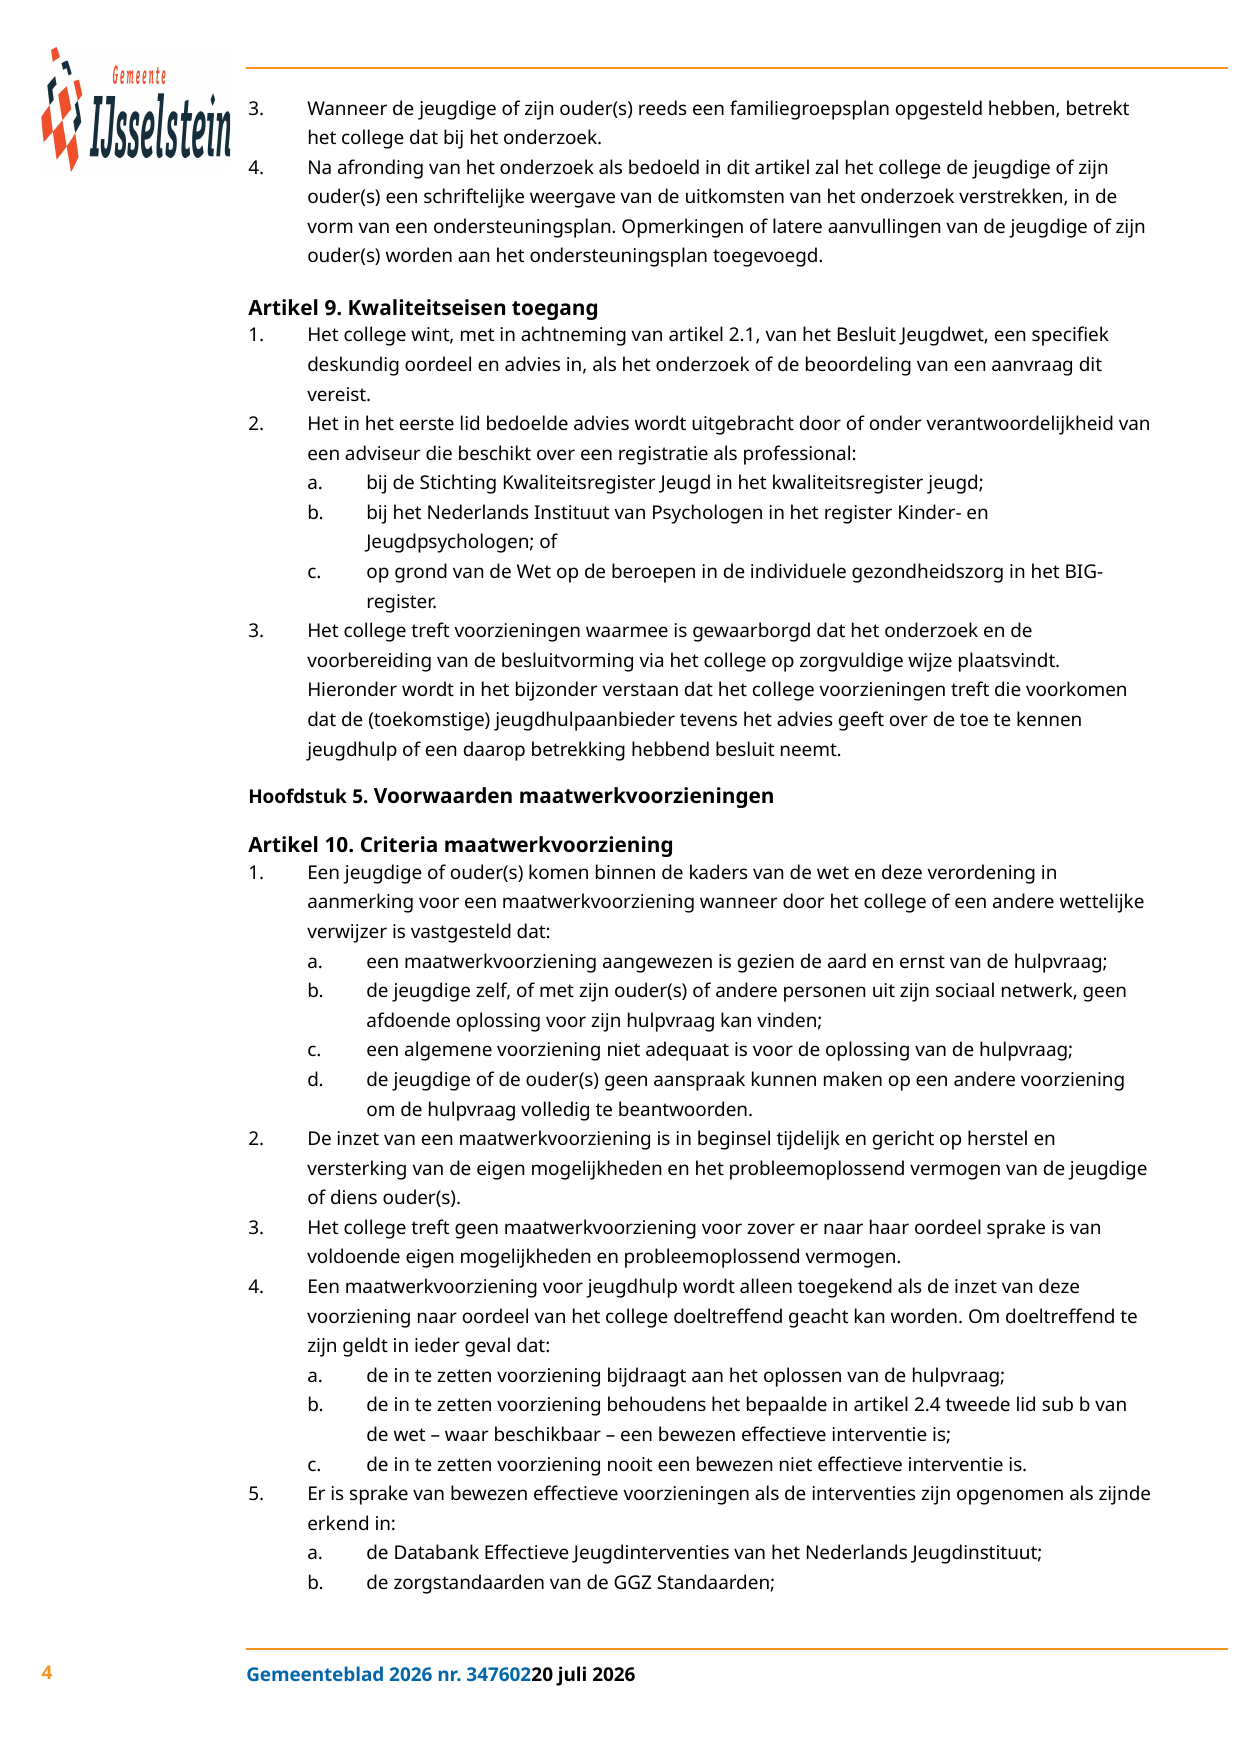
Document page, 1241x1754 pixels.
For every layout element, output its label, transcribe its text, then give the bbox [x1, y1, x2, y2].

list Het college treft voorzieningen waarmee is gewaarborgd dat het onderzoek en de voorbereiding van de besluitvorming via het college op zorgvuldige wijze plaatsvindt. Hieronder wordt in het bijzonder verstaan dat het college voorzieningen treft die voorkomen dat de (toekomstige) jeugdhulpaanbieder tevens het advies geeft over de toe te kennen jeugdhulp of een daarop betrekking hebbend besluit neemt. [248, 617, 1152, 761]
list de in te zetten voorziening nooit een bewezen niet effectieve interventie is. [307, 1451, 1152, 1476]
picture [41, 47, 231, 172]
list bij het Nederlands Instituut van Psychologen in het register Kinder- en Jeugdpsychologen; of [307, 499, 1152, 554]
list Het college wint, met in achtneming van artikel 2.1, van het Besluit Jeugdwet, een specifiek deskundig oordeel en advies in, als het onderzoek of de beoordeling van een aanvraag dit vereist. [248, 322, 1152, 406]
text Artikel 10. Criteria maatwerkvoorziening [248, 831, 1152, 859]
list de in te zetten voorziening bijdraagt aan het oplossen van de hulpvraag; [307, 1362, 1152, 1388]
list een maatwerkvoorziening aangewezen is gezien de aard en ernst van de hulpvraag; [307, 948, 1152, 973]
list Het college treft geen maatwerkvoorziening voor zover er naar haar oordeel sprake is van voldoende eigen mogelijkheden en probleemoplossend vermogen. [248, 1214, 1152, 1269]
list de in te zetten voorziening behoudens het bepaalde in artikel 2.4 tweede lid sub b van de wet – waar beschikbaar – een bewezen effectieve interventie is; [307, 1392, 1152, 1447]
list Na afronding van het onderzoek als bedoeld in dit artikel zal het college de jeugdige of zijn ouder(s) een schriftelijke weergave van de uitkomsten van het onderzoek verstrekken, in de vorm van een ondersteuningsplan. Opmerkingen of latere aanvullingen van de jeugdige of zijn ouder(s) worden aan het ondersteuningsplan toegevoegd. [248, 154, 1152, 268]
list Een maatwerkvoorziening voor jeugdhulp wordt alleen toegekend als de inzet van deze voorziening naar oordeel van het college doeltreffend geacht kan worden. Om doeltreffend te zijn geldt in ieder geval dat: [248, 1273, 1152, 1358]
list een algemene voorziening niet adequaat is voor de oplossing van de hulpvraag; [307, 1037, 1152, 1062]
list bij de Stichting Kwaliteitsregister Jeugd in het kwaliteitsregister jeugd; [307, 469, 1152, 495]
list Een jeugdige of ouder(s) komen binnen de kaders van de wet en deze verordening in aanmerking voor een maatwerkvoorziening wanneer door het college of een andere wettelijke verwijzer is vastgesteld dat: [248, 859, 1152, 944]
list Er is sprake van bewezen effectieve voorzieningen als de interventies zijn opgenomen als zijnde erkend in: [248, 1480, 1152, 1536]
text Hoofdstuk 5. Voorwaarden maatwerkvoorzieningen [248, 781, 1152, 810]
list de jeugdige zelf, of met zijn ouder(s) of andere personen uit zijn sociaal netwerk, geen afdoende oplossing voor zijn hulpvraag kan vinden; [307, 977, 1152, 1033]
list De inzet van een maatwerkvoorziening is in beginsel tijdelijk en gericht op herstel en versterking van de eigen mogelijkheden en het probleemoplossend vermogen van de jeugdige of diens ouder(s). [248, 1125, 1152, 1210]
text Artikel 9. Kwaliteitseisen toegang [248, 293, 1152, 322]
list op grond van de Wet op de beroepen in de individuele gezondheidszorg in het BIG-register. [307, 558, 1152, 613]
list de Databank Effectieve Jeugdinterventies van het Nederlands Jeugdinstituut; [307, 1539, 1152, 1565]
list de zorgstandaarden van de GGZ Standaarden; [307, 1569, 1152, 1595]
list Het in het eerste lid bedoelde advies wordt uitgebracht door of onder verantwoordelijkheid van een adviseur die beschikt over een registratie als professional: [248, 410, 1152, 466]
list Wanneer de jeugdige of zijn ouder(s) reeds een familiegroepsplan opgesteld hebben, betrekt het college dat bij het onderzoek. [248, 95, 1152, 150]
list de jeugdige of de ouder(s) geen aanspraak kunnen maken op een andere voorziening om de hulpvraag volledig te beantwoorden. [307, 1066, 1152, 1121]
